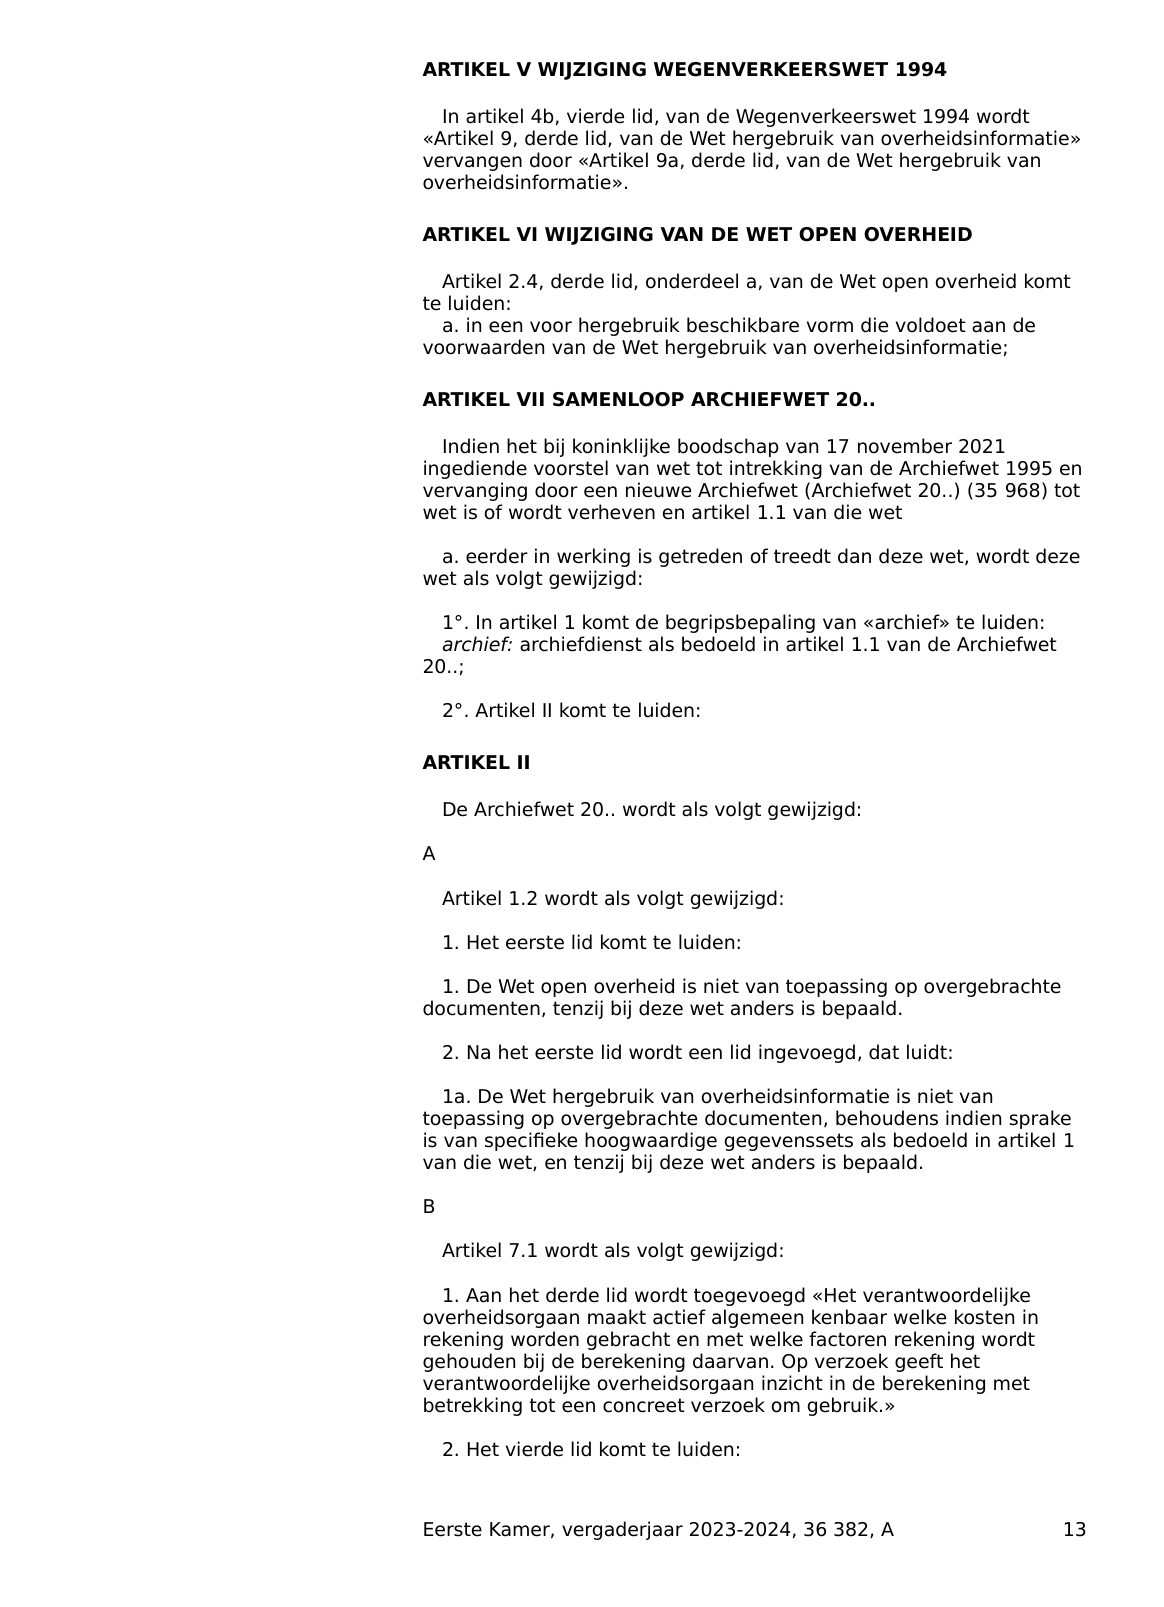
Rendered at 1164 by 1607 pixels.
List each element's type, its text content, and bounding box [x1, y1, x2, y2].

text a. in een voor hergebruik beschikbare vorm die voldoet aan de voorwaarden van de Wet hergebruik van overheidsinformatie; [422, 315, 1087, 359]
text Indien het bij koninklijke boodschap van 17 november 2021 ingediende voorstel van wet tot intrekking van de Archiefwet 1995 en vervanging door een nieuwe Archiefwet (Archiefwet 20..) (35 968) tot wet is of wordt verheven en artikel 1.1 van die wet [422, 436, 1087, 524]
text 2. Het vierde lid komt te luiden: [422, 1439, 1087, 1461]
text archief: archiefdienst als bedoeld in artikel 1.1 van de Archiefwet 20..; [422, 634, 1087, 678]
subtitle ARTIKEL II [422, 752, 1087, 774]
text Artikel 2.4, derde lid, onderdeel a, van de Wet open overheid komt te luiden: [422, 271, 1087, 315]
text 1°. In artikel 1 komt de begripsbepaling van «archief» te luiden: [422, 612, 1087, 634]
text 1. De Wet open overheid is niet van toepassing op overgebrachte documenten, tenzij bij deze wet anders is bepaald. [422, 976, 1087, 1020]
subtitle ARTIKEL V WIJZIGING WEGENVERKEERSWET 1994 [422, 59, 1087, 81]
text 2. Na het eerste lid wordt een lid ingevoegd, dat luidt: [422, 1042, 1087, 1064]
text B [422, 1196, 1087, 1218]
text a. eerder in werking is getreden of treedt dan deze wet, wordt deze wet als volgt gewijzigd: [422, 546, 1087, 590]
text De Archiefwet 20.. wordt als volgt gewijzigd: [422, 799, 1087, 821]
text 1. Aan het derde lid wordt toegevoegd «Het verantwoordelijke overheidsorgaan maakt actief algemeen kenbaar welke kosten in rekening worden gebracht en met welke factoren rekening wordt gehouden bij de berekening daarvan. Op verzoek geeft het verantwoordelijke overheidsorgaan inzicht in de berekening met betrekking tot een concreet verzoek om gebruik.» [422, 1284, 1087, 1416]
text A [422, 843, 1087, 865]
text 1. Het eerste lid komt te luiden: [422, 932, 1087, 954]
text Artikel 1.2 wordt als volgt gewijzigd: [422, 887, 1087, 909]
subtitle ARTIKEL VI WIJZIGING VAN DE WET OPEN OVERHEID [422, 224, 1087, 246]
subtitle ARTIKEL VII SAMENLOOP ARCHIEFWET 20.. [422, 389, 1087, 411]
text In artikel 4b, vierde lid, van de Wegenverkeerswet 1994 wordt «Artikel 9, derde lid, van de Wet hergebruik van overheidsinformatie» vervangen door «Artikel 9a, derde lid, van de Wet hergebruik van overheidsinformatie». [422, 106, 1087, 194]
text 2°. Artikel II komt te luiden: [422, 700, 1087, 722]
text Artikel 7.1 wordt als volgt gewijzigd: [422, 1240, 1087, 1262]
text 1a. De Wet hergebruik van overheidsinformatie is niet van toepassing op overgebrachte documenten, behoudens indien sprake is van specifieke hoogwaardige gegevenssets als bedoeld in artikel 1 van die wet, en tenzij bij deze wet anders is bepaald. [422, 1086, 1087, 1174]
